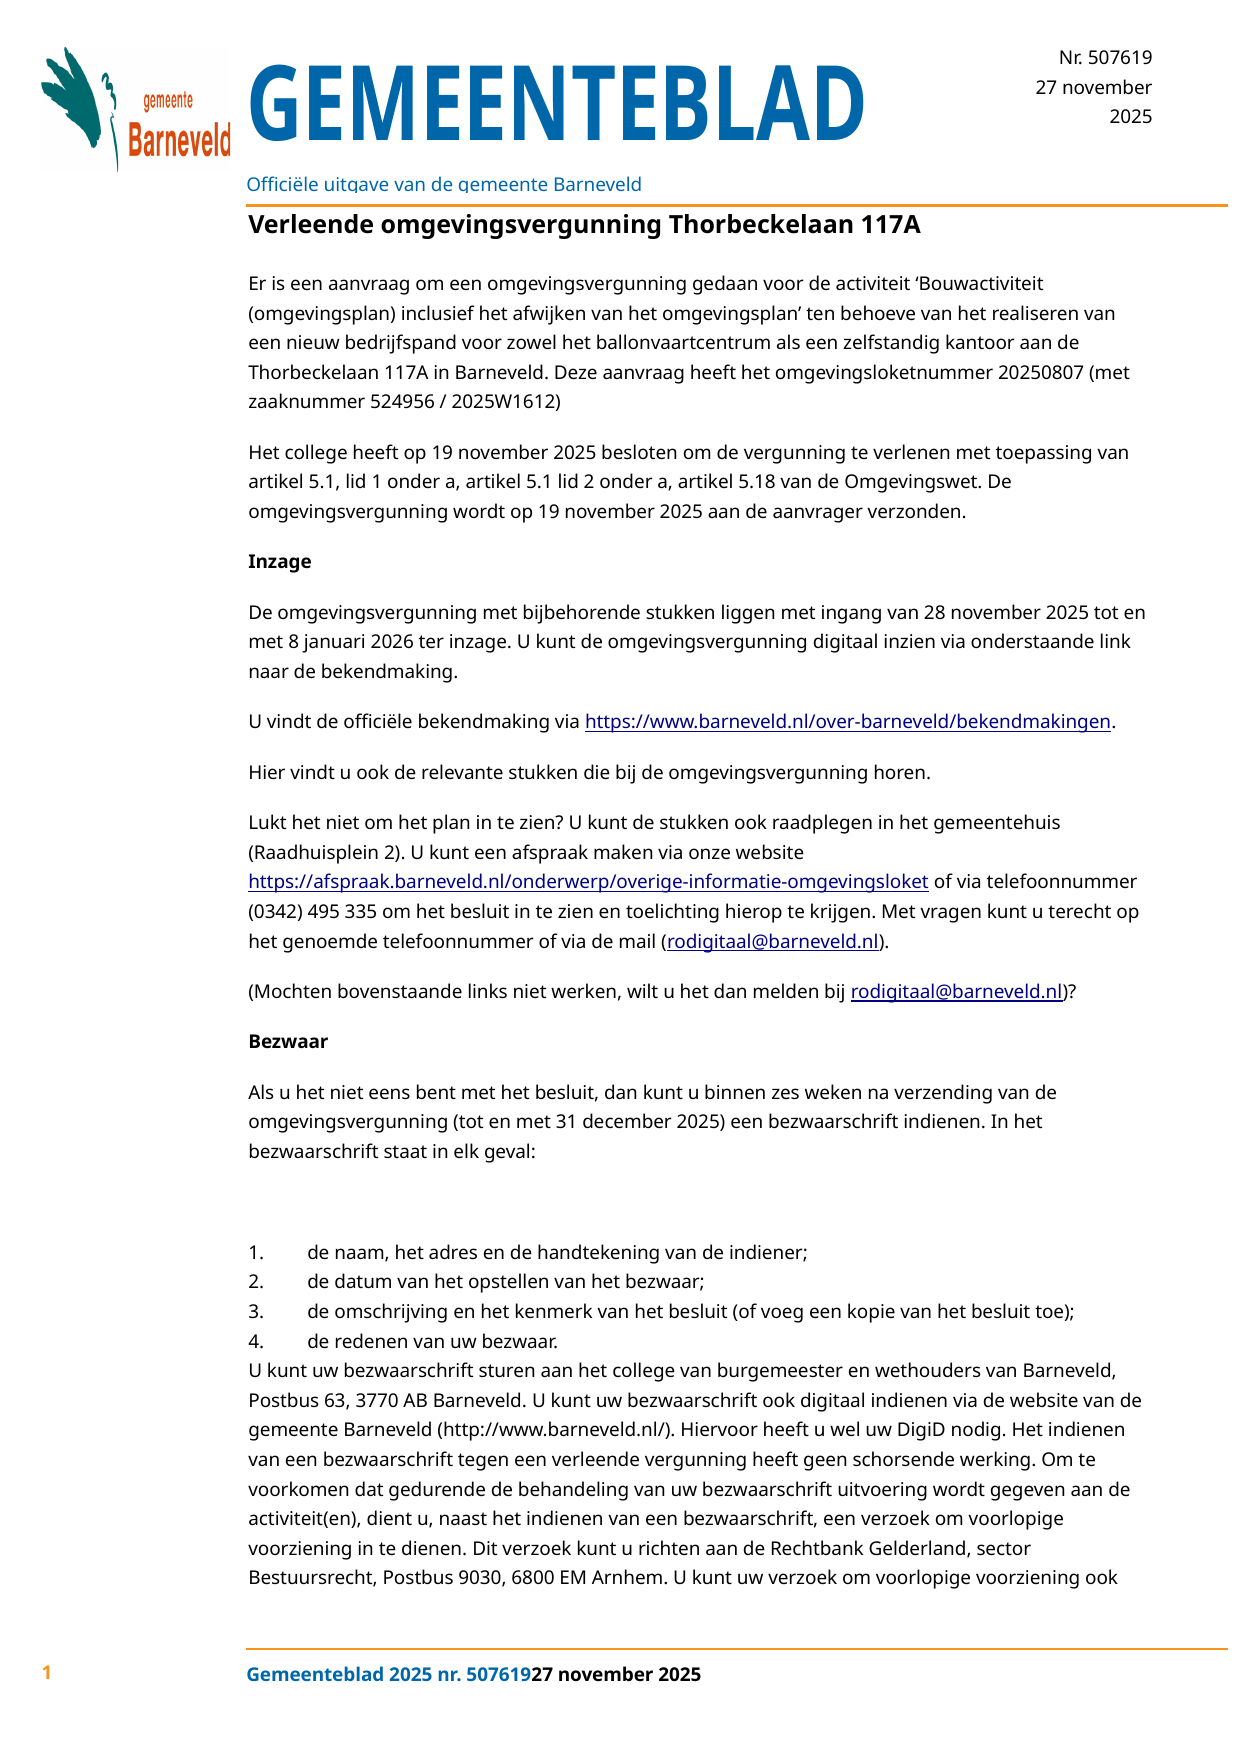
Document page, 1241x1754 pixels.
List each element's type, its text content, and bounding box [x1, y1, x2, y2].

text U vindt de officiële bekendmaking via https://www.barneveld.nl/over-barneveld/bekendmakingen. [248, 709, 1152, 734]
picture [41, 47, 231, 172]
list de naam, het adres en de handtekening van de indiener; [248, 1239, 1152, 1265]
text Er is een aanvraag om een omgevingsvergunning gedaan voor de activiteit ‘Bouwactiviteit (omgevingsplan) inclusief het afwijken van het omgevingsplan’ ten behoeve van het realiseren van een nieuw bedrijfspand voor zowel het ballonvaartcentrum als een zelfstandig kantoor aan de Thorbeckelaan 117A in Barneveld. Deze aanvraag heeft het omgevingsloketnummer 20250807 (met zaaknummer 524956 / 2025W1612) [248, 270, 1152, 414]
text Bezwaar [248, 1029, 1152, 1054]
text De omgevingsvergunning met bijbehorende stukken liggen met ingang van 28 november 2025 tot en met 8 januari 2026 ter inzage. U kunt de omgevingsvergunning digitaal inzien via onderstaande link naar de bekendmaking. [248, 599, 1152, 684]
list de datum van het opstellen van het bezwaar; [248, 1269, 1152, 1294]
text Verleende omgevingsvergunning Thorbeckelaan 117A [248, 207, 1152, 241]
text Het college heeft op 19 november 2025 besloten om de vergunning te verlenen met toepassing van artikel 5.1, lid 1 onder a, artikel 5.1 lid 2 onder a, artikel 5.18 van de Omgevingswet. De omgevingsvergunning wordt op 19 november 2025 aan de aanvrager verzonden. [248, 439, 1152, 524]
text Als u het niet eens bent met het besluit, dan kunt u binnen zes weken na verzending van de omgevingsvergunning (tot en met 31 december 2025) een bezwaarschrift indienen. In het bezwaarschrift staat in elk geval: [248, 1079, 1152, 1164]
text (Mochten bovenstaande links niet werken, wilt u het dan melden bij rodigitaal@barneveld.nl)? [248, 978, 1152, 1004]
text Lukt het niet om het plan in te zien? U kunt de stukken ook raadplegen in het gemeentehuis (Raadhuisplein 2). U kunt een afspraak maken via onze website https://afspraak.barneveld.nl/onderwerp/overige-informatie-omgevingsloket of via telefoonnummer (0342) 495 335 om het besluit in te zien en toelichting hierop te krijgen. Met vragen kunt u terecht op het genoemde telefoonnummer of via de mail (rodigitaal@barneveld.nl). [248, 809, 1152, 953]
text Inzage [248, 549, 1152, 574]
text U kunt uw bezwaarschrift sturen aan het college van burgemeester en wethouders van Barneveld, Postbus 63, 3770 AB Barneveld. U kunt uw bezwaarschrift ook digitaal indienen via de website van de gemeente Barneveld (http://www.barneveld.nl/). Hiervoor heeft u wel uw DigiD nodig. Het indienen van een bezwaarschrift tegen een verleende vergunning heeft geen schorsende werking. Om te voorkomen dat gedurende de behandeling van uw bezwaarschrift uitvoering wordt gegeven aan de activiteit(en), dient u, naast het indienen van een bezwaarschrift, een verzoek om voorlopige voorziening in te dienen. Dit verzoek kunt u richten aan de Rechtbank Gelderland, sector Bestuursrecht, Postbus 9030, 6800 EM Arnhem. U kunt uw verzoek om voorlopige voorziening ook [248, 1357, 1152, 1590]
list de omschrijving en het kenmerk van het besluit (of voeg een kopie van het besluit toe); [248, 1298, 1152, 1324]
text Hier vindt u ook de relevante stukken die bij de omgevingsvergunning horen. [248, 759, 1152, 785]
list de redenen van uw bezwaar. [248, 1328, 1152, 1353]
